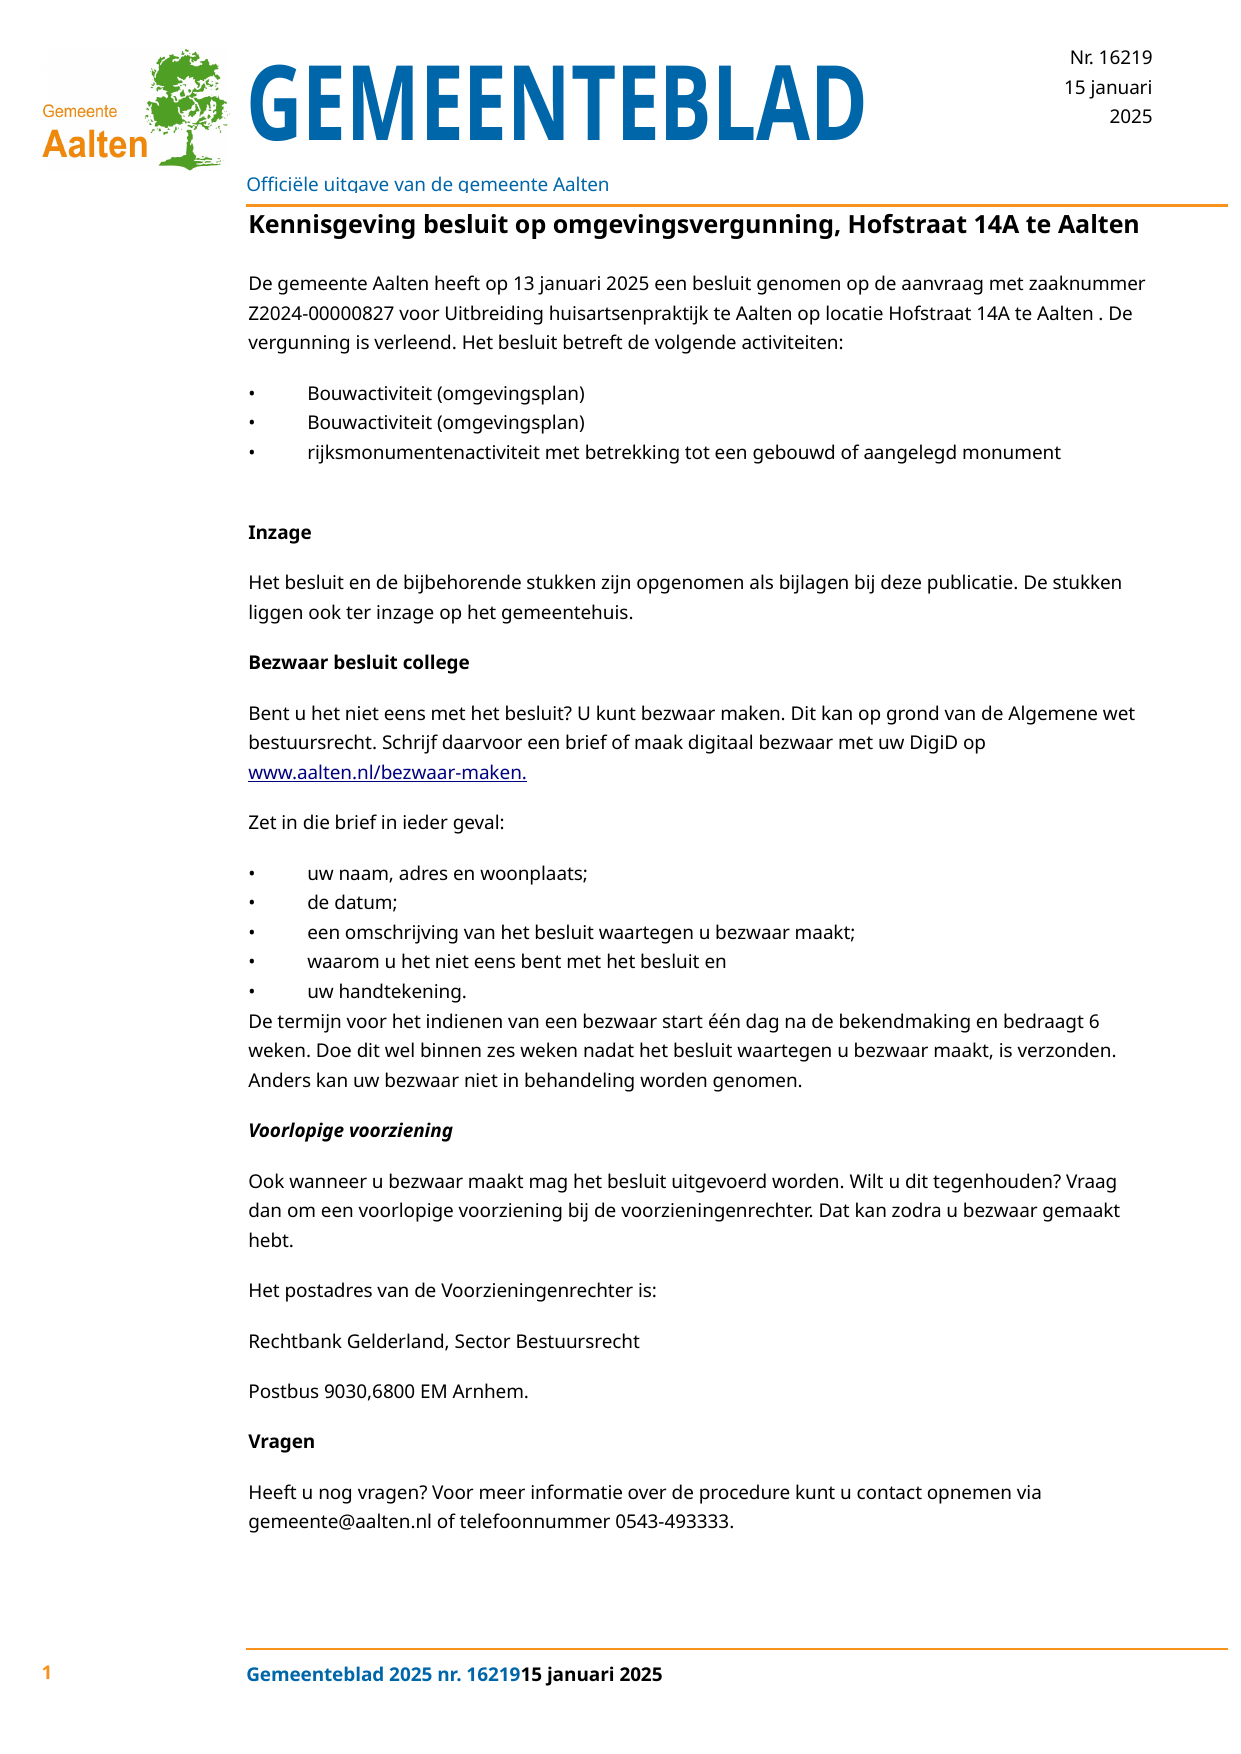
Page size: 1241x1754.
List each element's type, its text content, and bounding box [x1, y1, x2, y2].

text Voorlopige voorziening [248, 1117, 1152, 1143]
text De gemeente Aalten heeft op 13 januari 2025 een besluit genomen op de aanvraag met zaaknummer Z2024-00000827 voor Uitbreiding huisartsenpraktijk te Aalten op locatie Hofstraat 14A te Aalten . De vergunning is verleend. Het besluit betreft de volgende activiteiten: [248, 270, 1152, 355]
text Rechtbank Gelderland, Sector Bestuursrecht [248, 1328, 1152, 1353]
text De termijn voor het indienen van een bezwaar start één dag na de bekendmaking en bedraagt 6 weken. Doe dit wel binnen zes weken nadat het besluit waartegen u bezwaar maakt, is verzonden. Anders kan uw bezwaar niet in behandeling worden genomen. [248, 1008, 1152, 1093]
list rijksmonumentenactiviteit met betrekking tot een gebouwd of aangelegd monument [248, 439, 1152, 465]
text Het postadres van de Voorzieningenrechter is: [248, 1277, 1152, 1303]
text Zet in die brief in ieder geval: [248, 809, 1152, 835]
text Vragen [248, 1429, 1152, 1454]
text Heeft u nog vragen? Voor meer informatie over de procedure kunt u contact opnemen via gemeente@aalten.nl of telefoonnummer 0543-493333. [248, 1479, 1152, 1534]
list uw handtekening. [248, 978, 1152, 1004]
text Het besluit en de bijbehorende stukken zijn opgenomen als bijlagen bij deze publicatie. De stukken liggen ook ter inzage op het gemeentehuis. [248, 569, 1152, 625]
text Kennisgeving besluit op omgevingsvergunning, Hofstraat 14A te Aalten [248, 207, 1152, 241]
list Bouwactiviteit (omgevingsplan) [248, 380, 1152, 406]
text Bent u het niet eens met het besluit? U kunt bezwaar maken. Dit kan op grond van de Algemene wet bestuursrecht. Schrijf daarvoor een brief of maak digitaal bezwaar met uw DigiD op www.aalten.nl/bezwaar-maken. [248, 700, 1152, 785]
list Bouwactiviteit (omgevingsplan) [248, 409, 1152, 435]
list een omschrijving van het besluit waartegen u bezwaar maakt; [248, 919, 1152, 945]
text Bezwaar besluit college [248, 649, 1152, 675]
text Ook wanneer u bezwaar maakt mag het besluit uitgevoerd worden. Wilt u dit tegenhouden? Vraag dan om een voorlopige voorziening bij de voorzieningenrechter. Dat kan zodra u bezwaar gemaakt hebt. [248, 1168, 1152, 1253]
text Inzage [248, 519, 1152, 545]
list de datum; [248, 889, 1152, 915]
list waarom u het niet eens bent met het besluit en [248, 949, 1152, 974]
text Postbus 9030,6800 EM Arnhem. [248, 1378, 1152, 1404]
list uw naam, adres en woonplaats; [248, 860, 1152, 886]
picture [41, 47, 231, 172]
